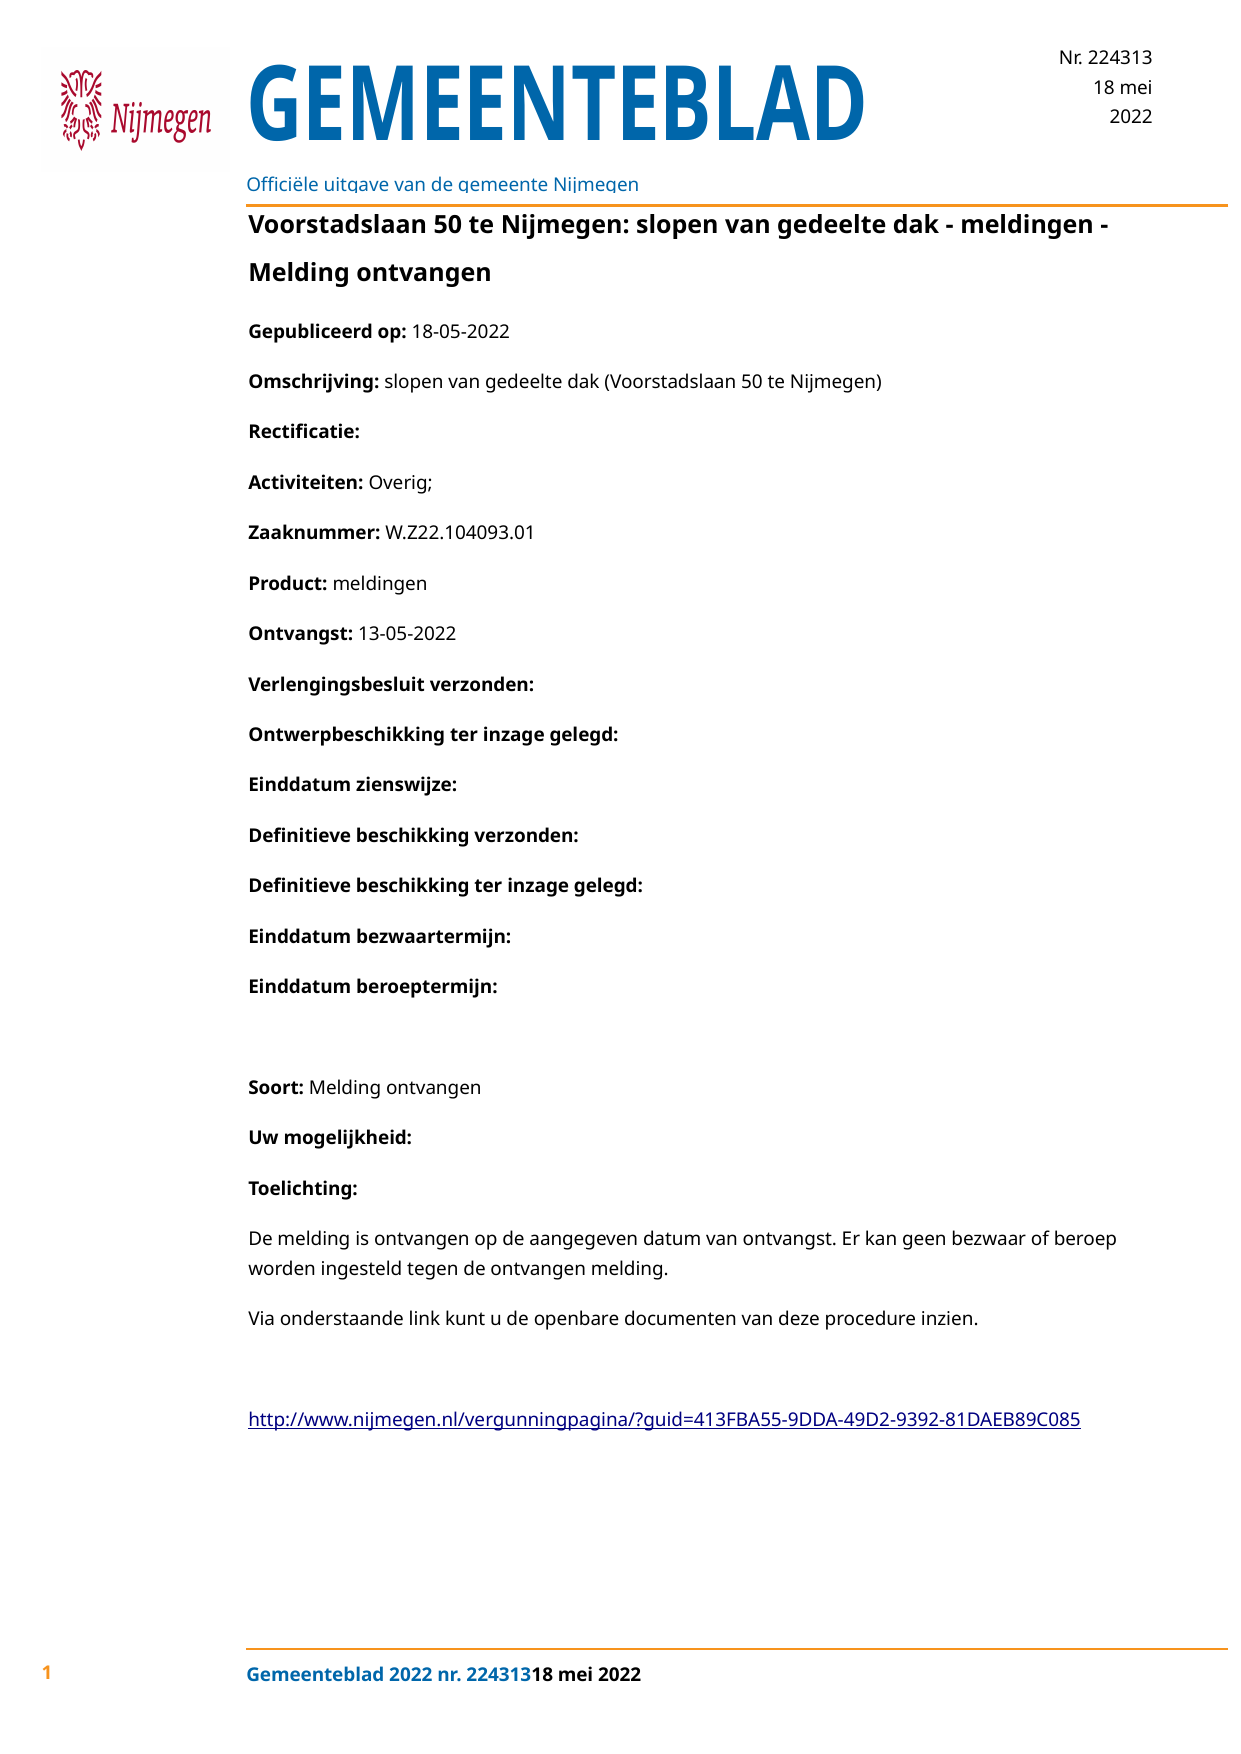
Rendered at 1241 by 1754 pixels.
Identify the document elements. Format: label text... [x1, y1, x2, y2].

text Gepubliceerd op: 18-05-2022 [248, 318, 1152, 344]
text Definitieve beschikking ter inzage gelegd: [248, 872, 1152, 898]
text Ontwerpbeschikking ter inzage gelegd: [248, 721, 1152, 747]
picture [41, 47, 231, 172]
text http://www.nijmegen.nl/vergunningpagina/?guid=413FBA55-9DDA-49D2-9392-81DAEB89C085 [248, 1406, 1152, 1432]
text Product: meldingen [248, 570, 1152, 596]
text Omschrijving: slopen van gedeelte dak (Voorstadslaan 50 te Nijmegen) [248, 368, 1152, 394]
text Soort: Melding ontvangen [248, 1074, 1152, 1100]
text Definitieve beschikking verzonden: [248, 822, 1152, 848]
text Voorstadslaan 50 te Nijmegen: slopen van gedeelte dak - meldingen - Melding ontvangen [248, 207, 1152, 288]
text Einddatum bezwaartermijn: [248, 923, 1152, 949]
text Activiteiten: Overig; [248, 469, 1152, 495]
text Einddatum beroeptermijn: [248, 973, 1152, 999]
text Uw mogelijkheid: [248, 1124, 1152, 1150]
text Ontvangst: 13-05-2022 [248, 620, 1152, 646]
text Toelichting: [248, 1175, 1152, 1201]
text Via onderstaande link kunt u de openbare documenten van deze procedure inzien. [248, 1305, 1152, 1331]
text Zaaknummer: W.Z22.104093.01 [248, 519, 1152, 545]
text Einddatum zienswijze: [248, 772, 1152, 797]
text Verlengingsbesluit verzonden: [248, 671, 1152, 697]
text De melding is ontvangen op de aangegeven datum van ontvangst. Er kan geen bezwaar of beroep worden ingesteld tegen de ontvangen melding. [248, 1225, 1152, 1281]
text Rectificatie: [248, 419, 1152, 444]
